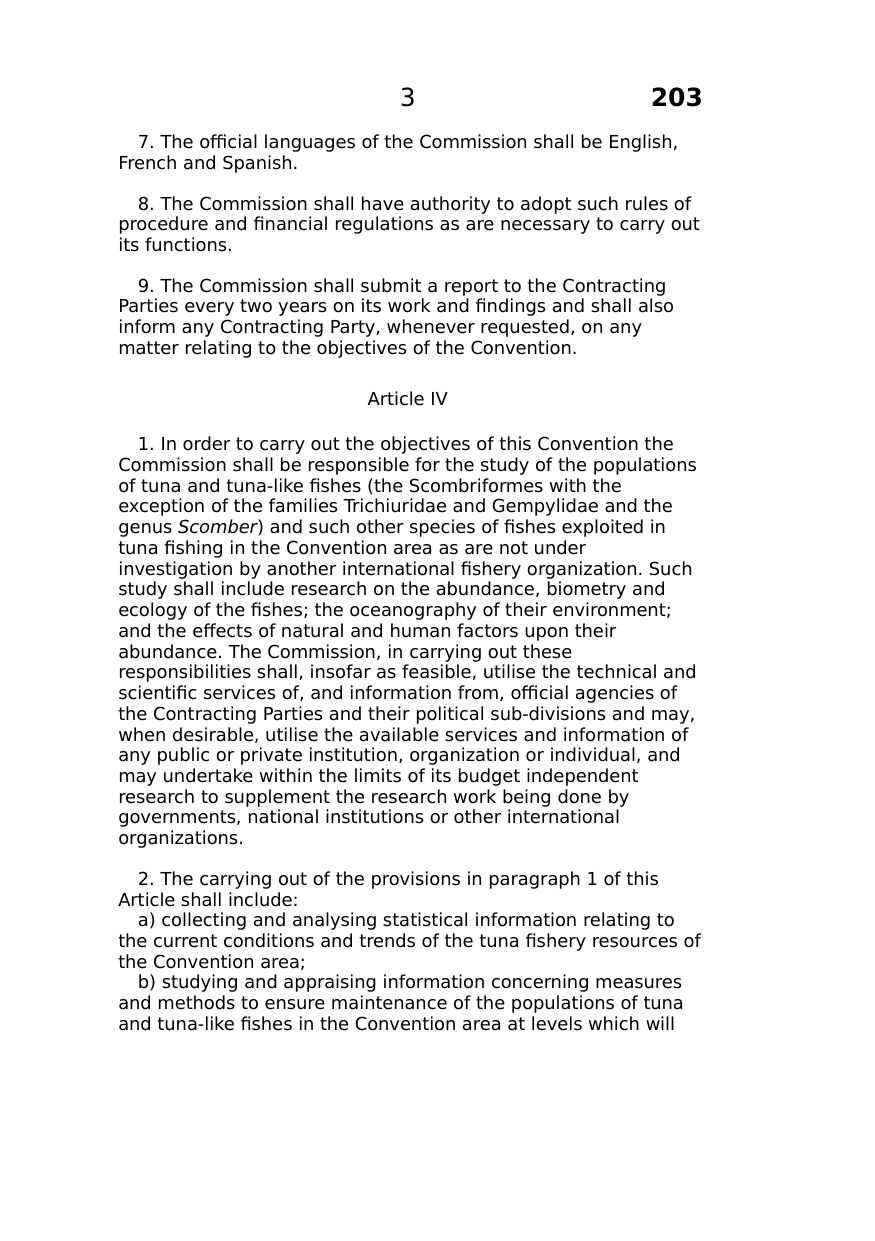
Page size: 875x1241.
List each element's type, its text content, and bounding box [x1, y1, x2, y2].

text 9. The Commission shall submit a report to the Contracting Parties every two years on its work and findings and shall also inform any Contracting Party, whenever requested, on any matter relating to the objectives of the Convention. [118, 276, 703, 358]
text a) collecting and analysing statistical information relating to the current conditions and trends of the tuna fishery resources of the Convention area; [118, 910, 703, 972]
text 1. In order to carry out the objectives of this Convention the Commission shall be responsible for the study of the populations of tuna and tuna-like fishes (the Scombriformes with the exception of the families Trichiuridae and Gempylidae and the genus Scomber) and such other species of fishes exploited in tuna fishing in the Convention area as are not under investigation by another international fishery organization. Such study shall include research on the abundance, biometry and ecology of the fishes; the oceanography of their environment; and the effects of natural and human factors upon their abundance. The Commission, in carrying out these responsibilities shall, insofar as feasible, utilise the technical and scientific services of, and information from, official agencies of the Contracting Parties and their political sub-divisions and may, when desirable, utilise the available services and information of any public or private institution, organization or individual, and may undertake within the limits of its budget independent research to supplement the research work being done by governments, national institutions or other international organizations. [118, 434, 703, 849]
subtitle Article IV [118, 388, 703, 409]
text 8. The Commission shall have authority to adopt such rules of procedure and financial regulations as are necessary to carry out its functions. [118, 193, 703, 256]
text b) studying and appraising information concerning measures and methods to ensure maintenance of the populations of tuna and tuna-like fishes in the Convention area at levels which will [118, 972, 703, 1034]
text 2. The carrying out of the provisions in paragraph 1 of this Article shall include: [118, 869, 703, 910]
text 7. The official languages of the Commission shall be English, French and Spanish. [118, 132, 703, 173]
